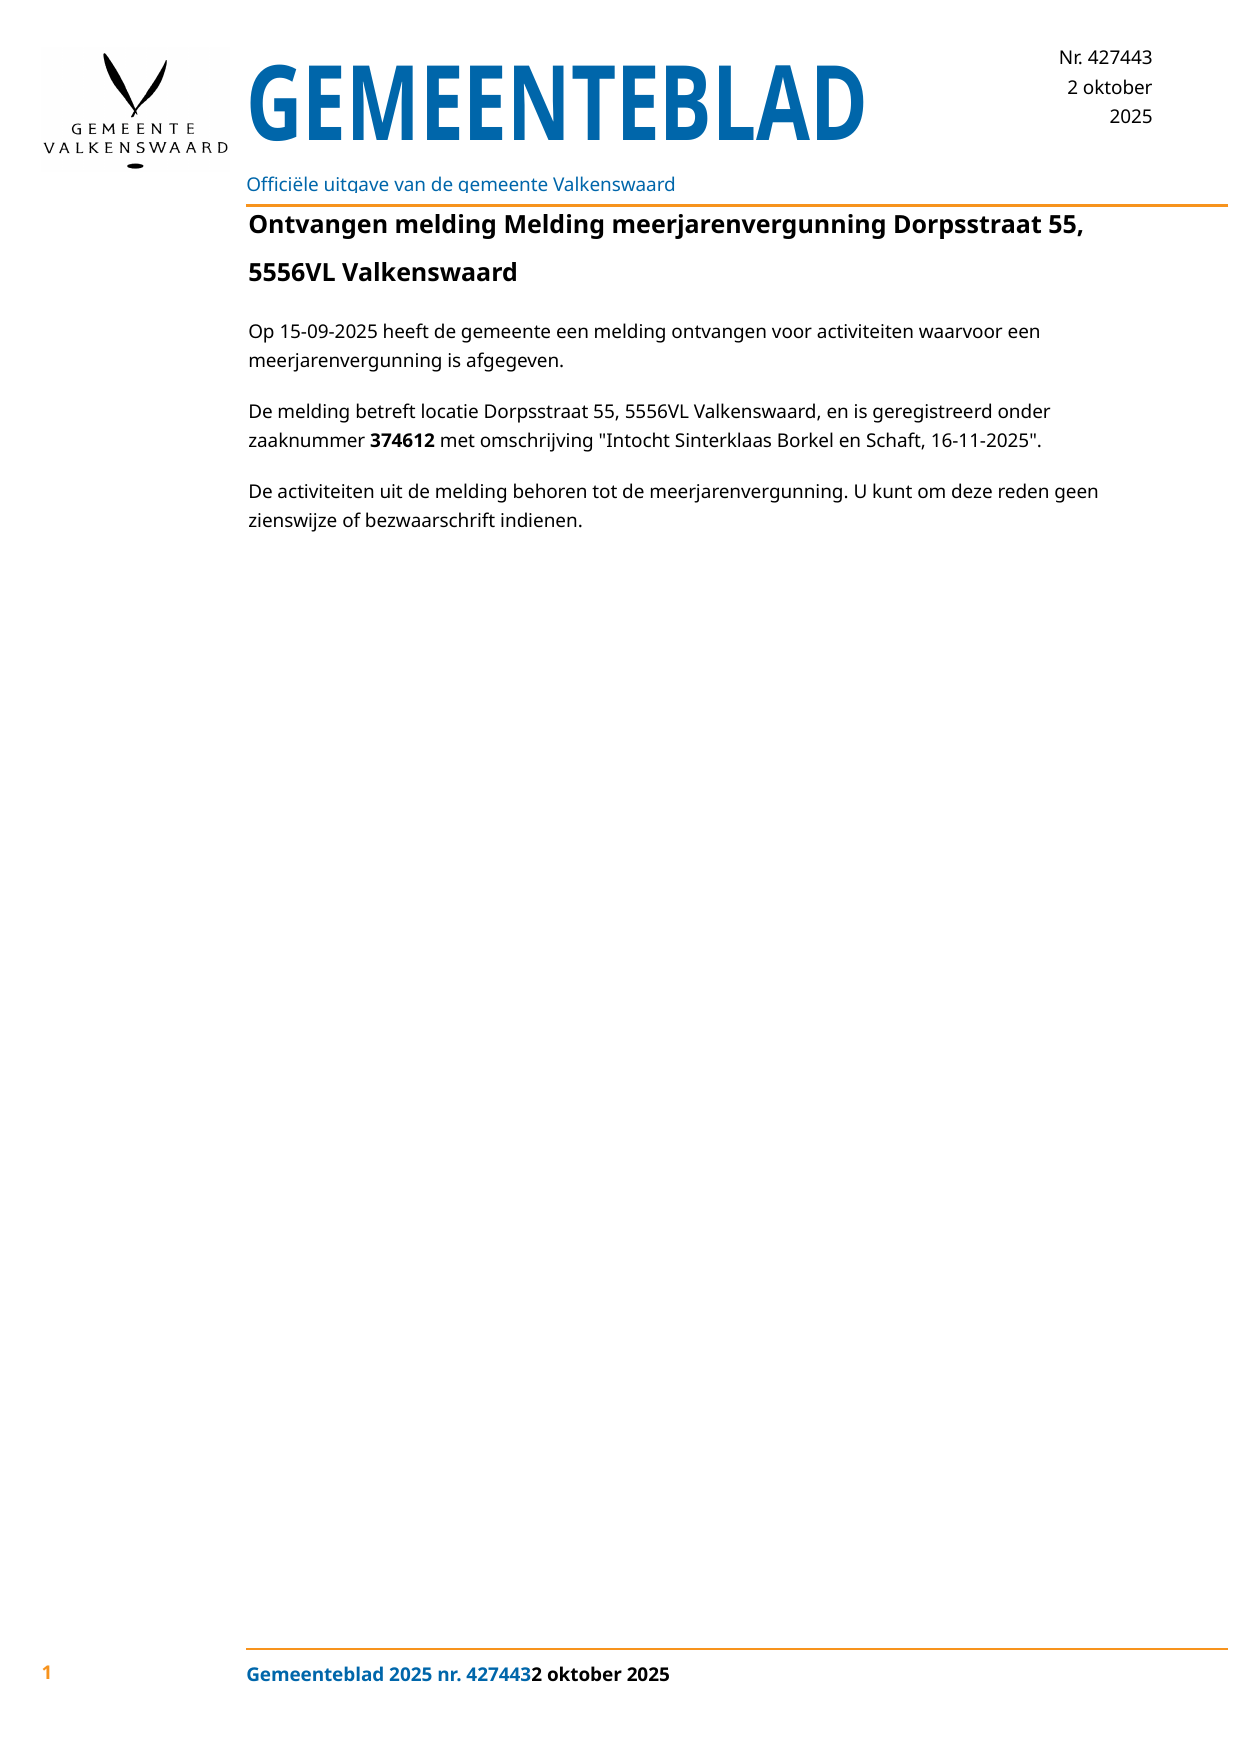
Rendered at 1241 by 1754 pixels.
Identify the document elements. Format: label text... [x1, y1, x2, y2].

picture [41, 47, 231, 172]
text De melding betreft locatie Dorpsstraat 55, 5556VL Valkenswaard, en is geregistreerd onder zaaknummer 374612 met omschrijving "Intocht Sinterklaas Borkel en Schaft, 16-11-2025". [248, 398, 1152, 453]
text De activiteiten uit de melding behoren tot de meerjarenvergunning. U kunt om deze reden geen zienswijze of bezwaarschrift indienen. [248, 478, 1152, 533]
text Op 15-09-2025 heeft de gemeente een melding ontvangen voor activiteiten waarvoor een meerjarenvergunning is afgegeven. [248, 318, 1152, 373]
text Ontvangen melding Melding meerjarenvergunning Dorpsstraat 55, 5556VL Valkenswaard [248, 207, 1152, 288]
